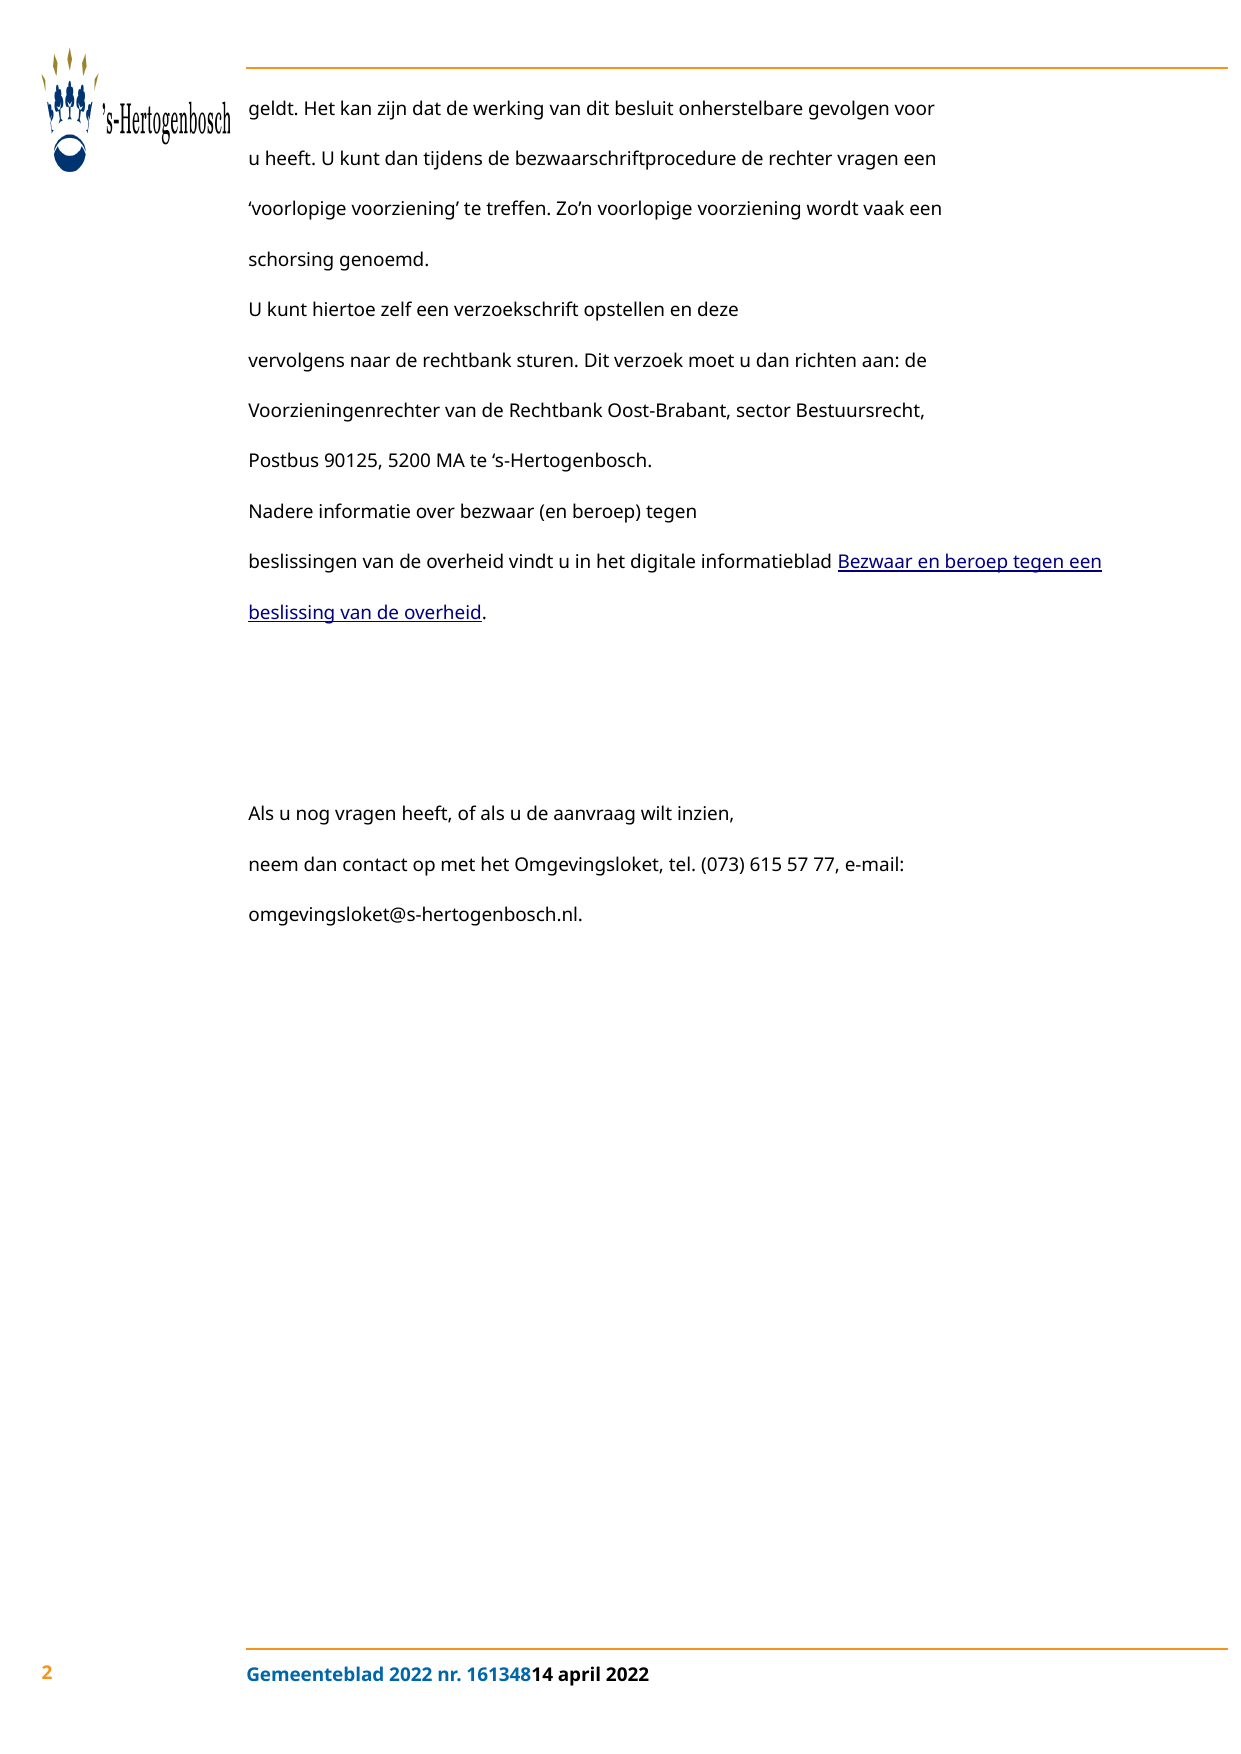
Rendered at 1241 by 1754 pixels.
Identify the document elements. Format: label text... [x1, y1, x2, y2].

text U kunt hiertoe zelf een verzoekschrift opstellen en deze [248, 296, 1152, 322]
text u heeft. U kunt dan tijdens de bezwaarschriftprocedure de rechter vragen een [248, 145, 1152, 171]
text geldt. Het kan zijn dat de werking van dit besluit onherstelbare gevolgen voor [248, 95, 1152, 121]
text Nadere informatie over bezwaar (en beroep) tegen [248, 498, 1152, 524]
text omgevingsloket@s-hertogenbosch.nl. [248, 901, 1152, 927]
text Postbus 90125, 5200 MA te ‘s-Hertogenbosch. [248, 448, 1152, 473]
text neem dan contact op met het Omgevingsloket, tel. (073) 615 57 77, e-mail: [248, 851, 1152, 877]
text beslissingen van de overheid vindt u in het digitale informatieblad Bezwaar en beroep tegen een [248, 548, 1152, 574]
text ‘voorlopige voorziening’ te treffen. Zo’n voorlopige voorziening wordt vaak een [248, 196, 1152, 221]
text schorsing genoemd. [248, 246, 1152, 272]
text beslissing van de overheid. [248, 599, 1152, 625]
text Als u nog vragen heeft, of als u de aanvraag wilt inzien, [248, 801, 1152, 826]
picture [41, 47, 231, 172]
text vervolgens naar de rechtbank sturen. Dit verzoek moet u dan richten aan: de [248, 347, 1152, 373]
text Voorzieningenrechter van de Rechtbank Oost-Brabant, sector Bestuursrecht, [248, 397, 1152, 423]
